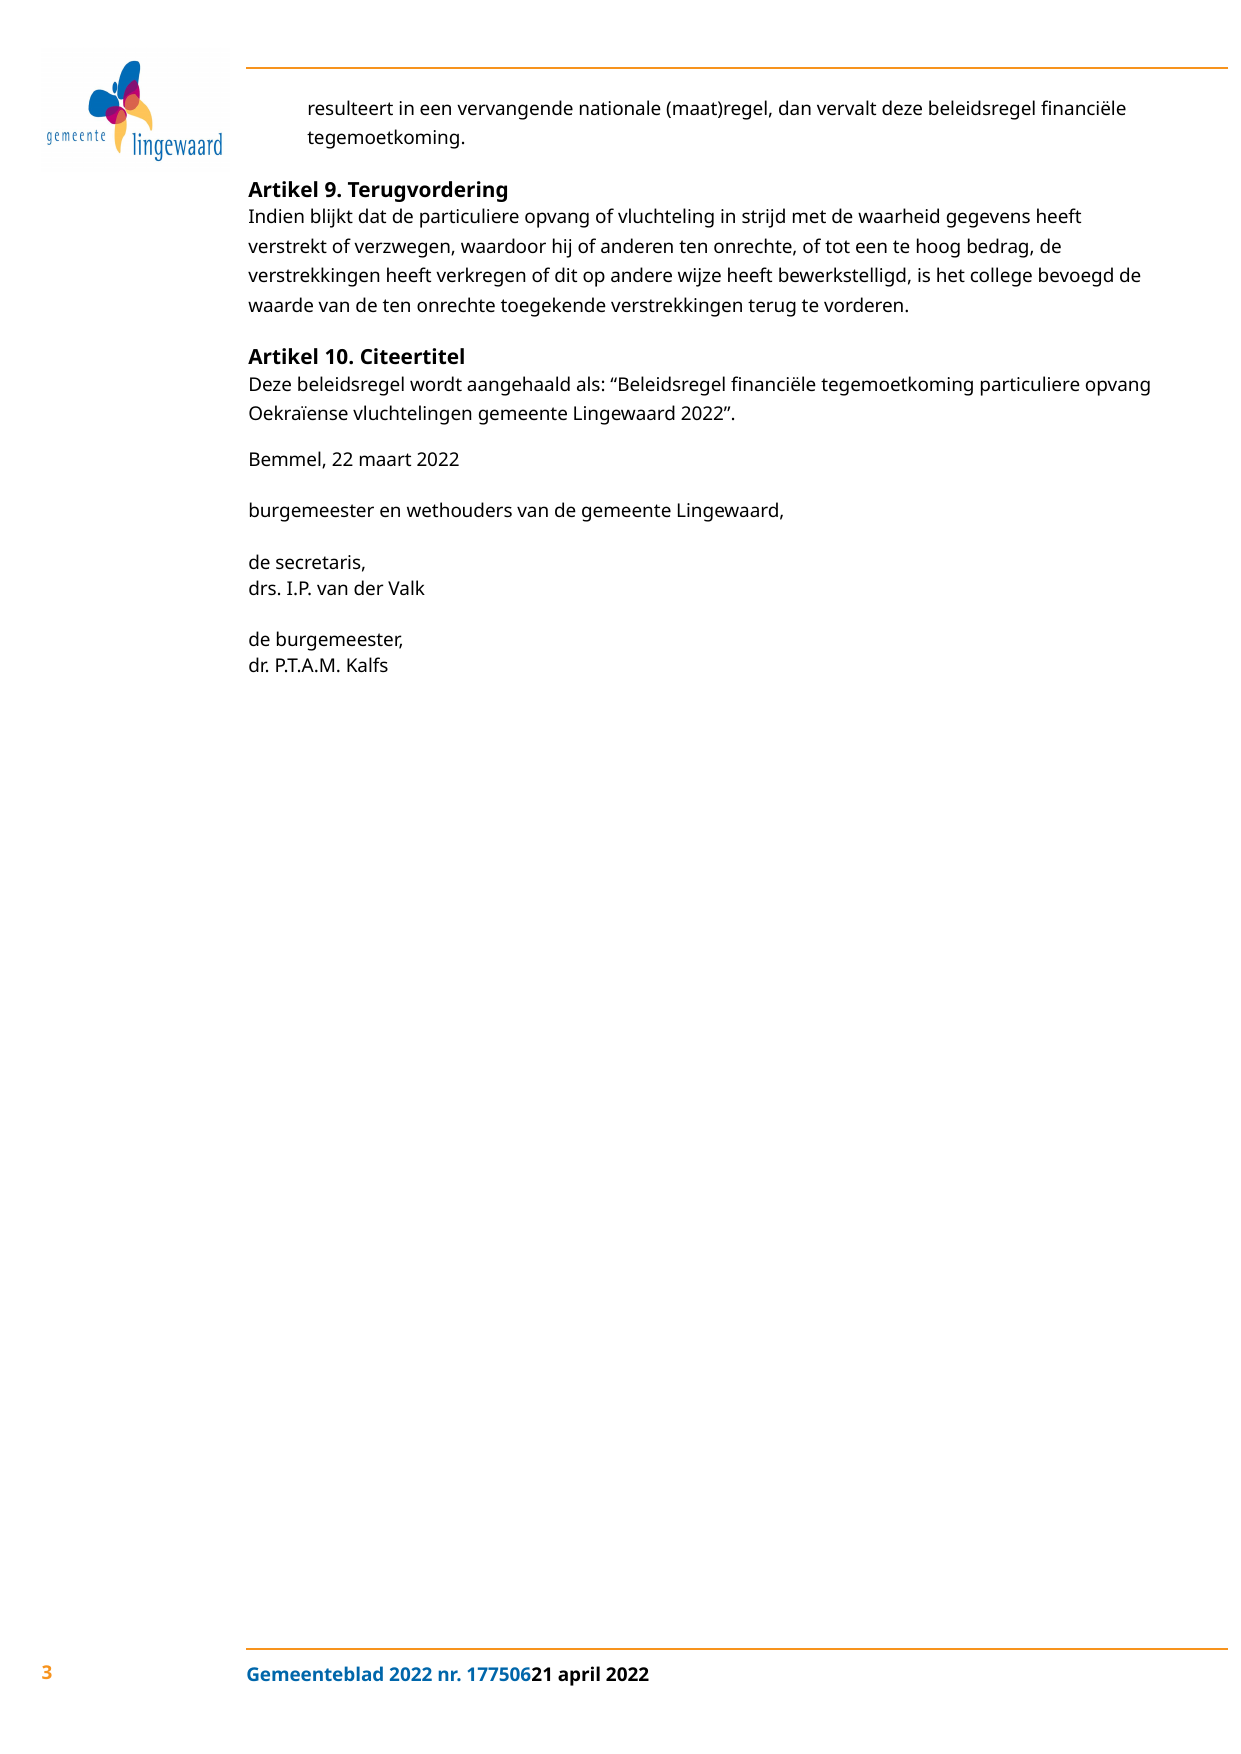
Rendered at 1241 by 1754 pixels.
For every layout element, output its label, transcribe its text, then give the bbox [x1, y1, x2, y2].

text de secretaris, [248, 549, 1152, 575]
text drs. I.P. van der Valk [248, 575, 1152, 600]
text Artikel 10. Citeertitel [248, 342, 1152, 371]
picture [41, 47, 231, 172]
text de burgemeester, [248, 626, 1152, 652]
text Deze beleidsregel wordt aangehaald als: “Beleidsregel financiële tegemoetkoming particuliere opvang Oekraïense vluchtelingen gemeente Lingewaard 2022”. [248, 371, 1152, 426]
text dr. P.T.A.M. Kalfs [248, 652, 1152, 678]
list resulteert in een vervangende nationale (maat)regel, dan vervalt deze beleidsregel financiële tegemoetkoming. [248, 95, 1152, 150]
text burgemeester en wethouders van de gemeente Lingewaard, [248, 497, 1152, 523]
text Bemmel, 22 maart 2022 [248, 446, 1152, 472]
text Artikel 9. Terugvordering [248, 175, 1152, 203]
text Indien blijkt dat de particuliere opvang of vluchteling in strijd met de waarheid gegevens heeft verstrekt of verzwegen, waardoor hij of anderen ten onrechte, of tot een te hoog bedrag, de verstrekkingen heeft verkregen of dit op andere wijze heeft bewerkstelligd, is het college bevoegd de waarde van de ten onrechte toegekende verstrekkingen terug te vorderen. [248, 203, 1152, 318]
